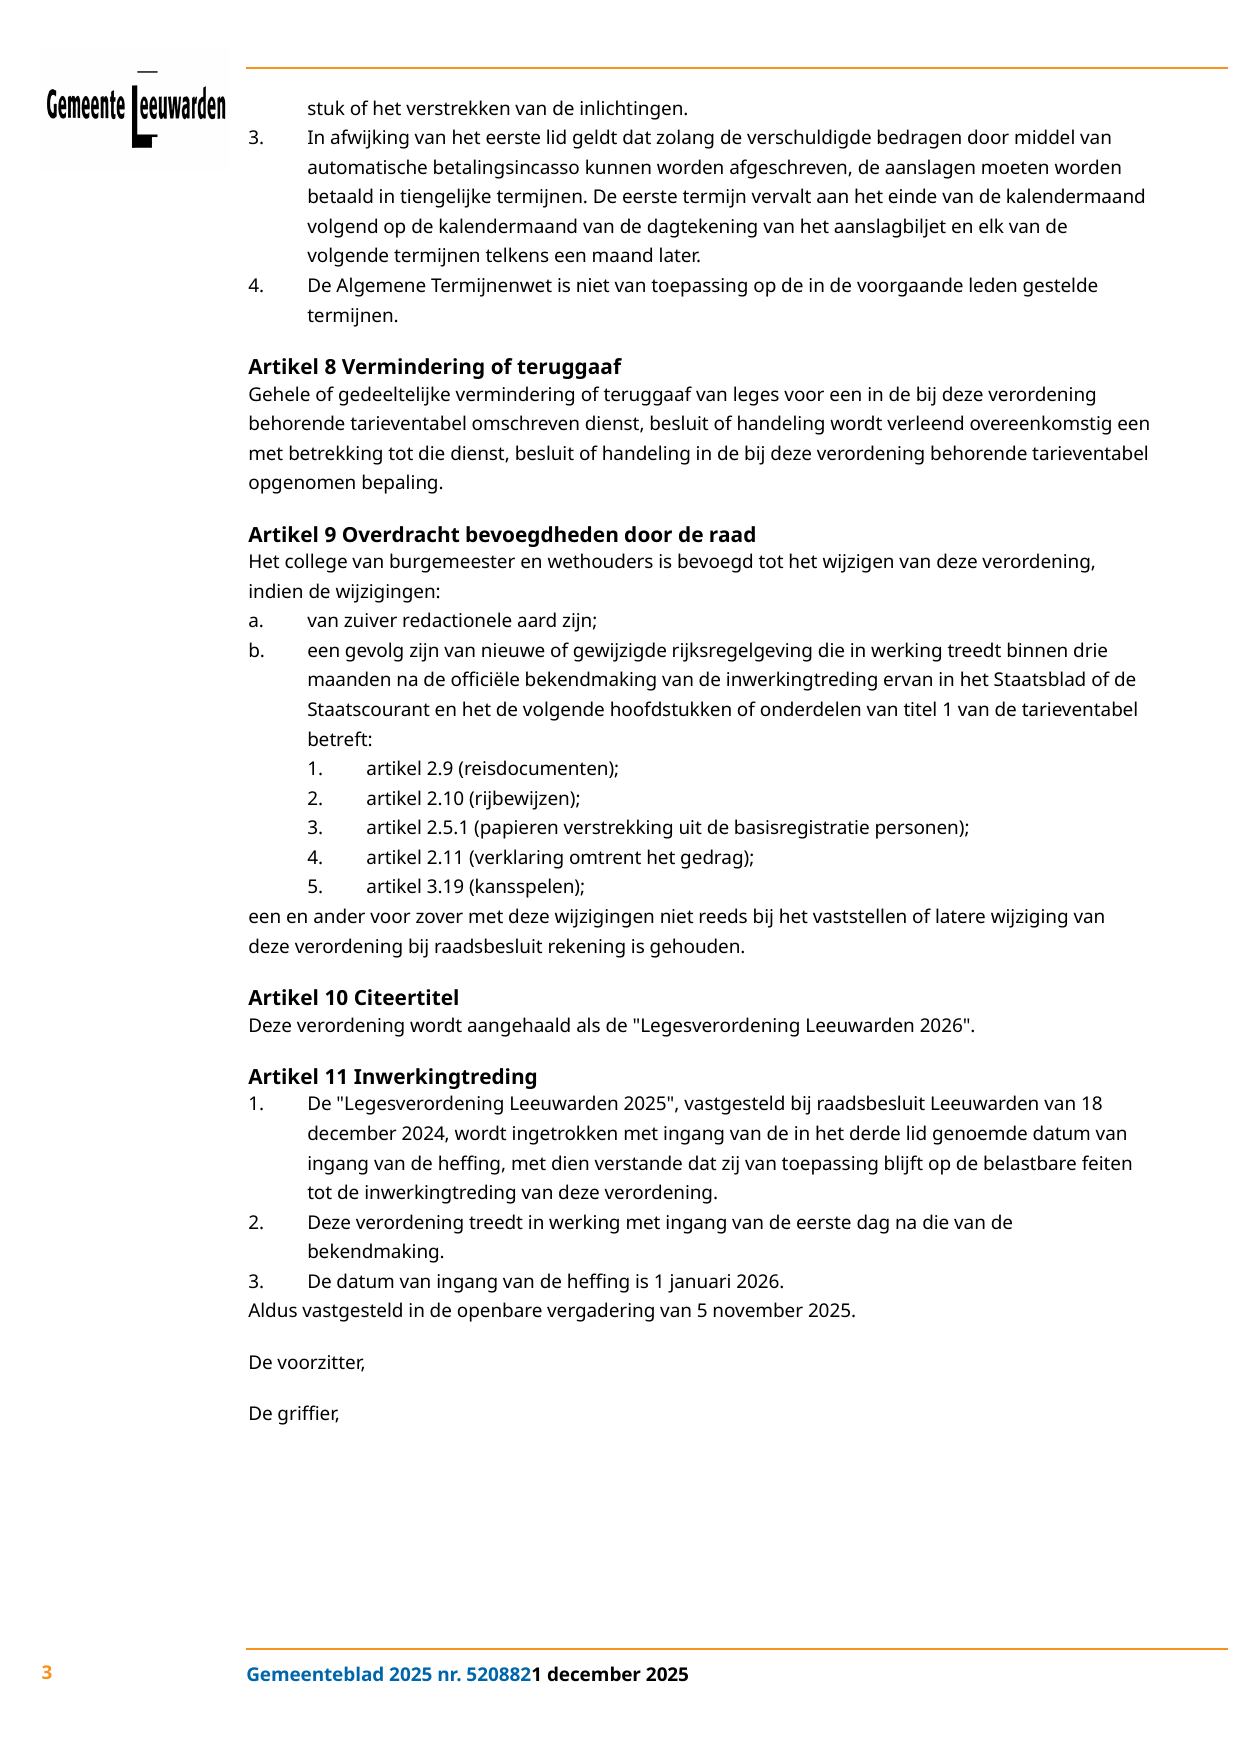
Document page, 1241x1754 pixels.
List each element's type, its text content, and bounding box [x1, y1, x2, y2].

picture [41, 47, 231, 172]
list artikel 2.5.1 (papieren verstrekking uit de basisregistratie personen); [307, 814, 1152, 840]
list De datum van ingang van de heffing is 1 januari 2026. [248, 1268, 1152, 1294]
list artikel 2.10 (rijbewijzen); [307, 785, 1152, 811]
text Gehele of gedeeltelijke vermindering of teruggaaf van leges voor een in de bij deze verordening behorende tarieventabel omschreven dienst, besluit of handeling wordt verleend overeenkomstig een met betrekking tot die dienst, besluit of handeling in de bij deze verordening behorende tarieventabel opgenomen bepaling. [248, 381, 1152, 495]
text Artikel 10 Citeertitel [248, 983, 1152, 1012]
list stuk of het verstrekken van de inlichtingen. [248, 95, 1152, 121]
text Aldus vastgesteld in de openbare vergadering van 5 november 2025. [248, 1298, 1152, 1323]
list artikel 3.19 (kansspelen); [307, 874, 1152, 899]
list In afwijking van het eerste lid geldt dat zolang de verschuldigde bedragen door middel van automatische betalingsincasso kunnen worden afgeschreven, de aanslagen moeten worden betaald in tiengelijke termijnen. De eerste termijn vervalt aan het einde van de kalendermaand volgend op de kalendermaand van de dagtekening van het aanslagbiljet en elk van de volgende termijnen telkens een maand later. [248, 124, 1152, 268]
text Artikel 9 Overdracht bevoegdheden door de raad [248, 520, 1152, 548]
text een en ander voor zover met deze wijzigingen niet reeds bij het vaststellen of latere wijziging van deze verordening bij raadsbesluit rekening is gehouden. [248, 903, 1152, 959]
list een gevolg zijn van nieuwe of gewijzigde rijksregelgeving die in werking treedt binnen drie maanden na de officiële bekendmaking van de inwerkingtreding ervan in het Staatsblad of de Staatscourant en het de volgende hoofdstukken of onderdelen van titel 1 van de tarieventabel betreft: [248, 637, 1152, 752]
text Artikel 8 Vermindering of teruggaaf [248, 352, 1152, 381]
list artikel 2.11 (verklaring omtrent het gedrag); [307, 844, 1152, 870]
list artikel 2.9 (reisdocumenten); [307, 755, 1152, 781]
text Het college van burgemeester en wethouders is bevoegd tot het wijzigen van deze verordening, indien de wijzigingen: [248, 548, 1152, 604]
list Deze verordening treedt in werking met ingang van de eerste dag na die van de bekendmaking. [248, 1209, 1152, 1264]
text Artikel 11 Inwerkingtreding [248, 1062, 1152, 1091]
text De griffier, [248, 1401, 1152, 1426]
list van zuiver redactionele aard zijn; [248, 607, 1152, 633]
text Deze verordening wordt aangehaald als de "Legesverordening Leeuwarden 2026". [248, 1012, 1152, 1037]
list De "Legesverordening Leeuwarden 2025", vastgesteld bij raadsbesluit Leeuwarden van 18 december 2024, wordt ingetrokken met ingang van de in het derde lid genoemde datum van ingang van de heffing, met dien verstande dat zij van toepassing blijft op de belastbare feiten tot de inwerkingtreding van deze verordening. [248, 1091, 1152, 1205]
list De Algemene Termijnenwet is niet van toepassing op de in de voorgaande leden gestelde termijnen. [248, 272, 1152, 328]
text De voorzitter, [248, 1349, 1152, 1375]
